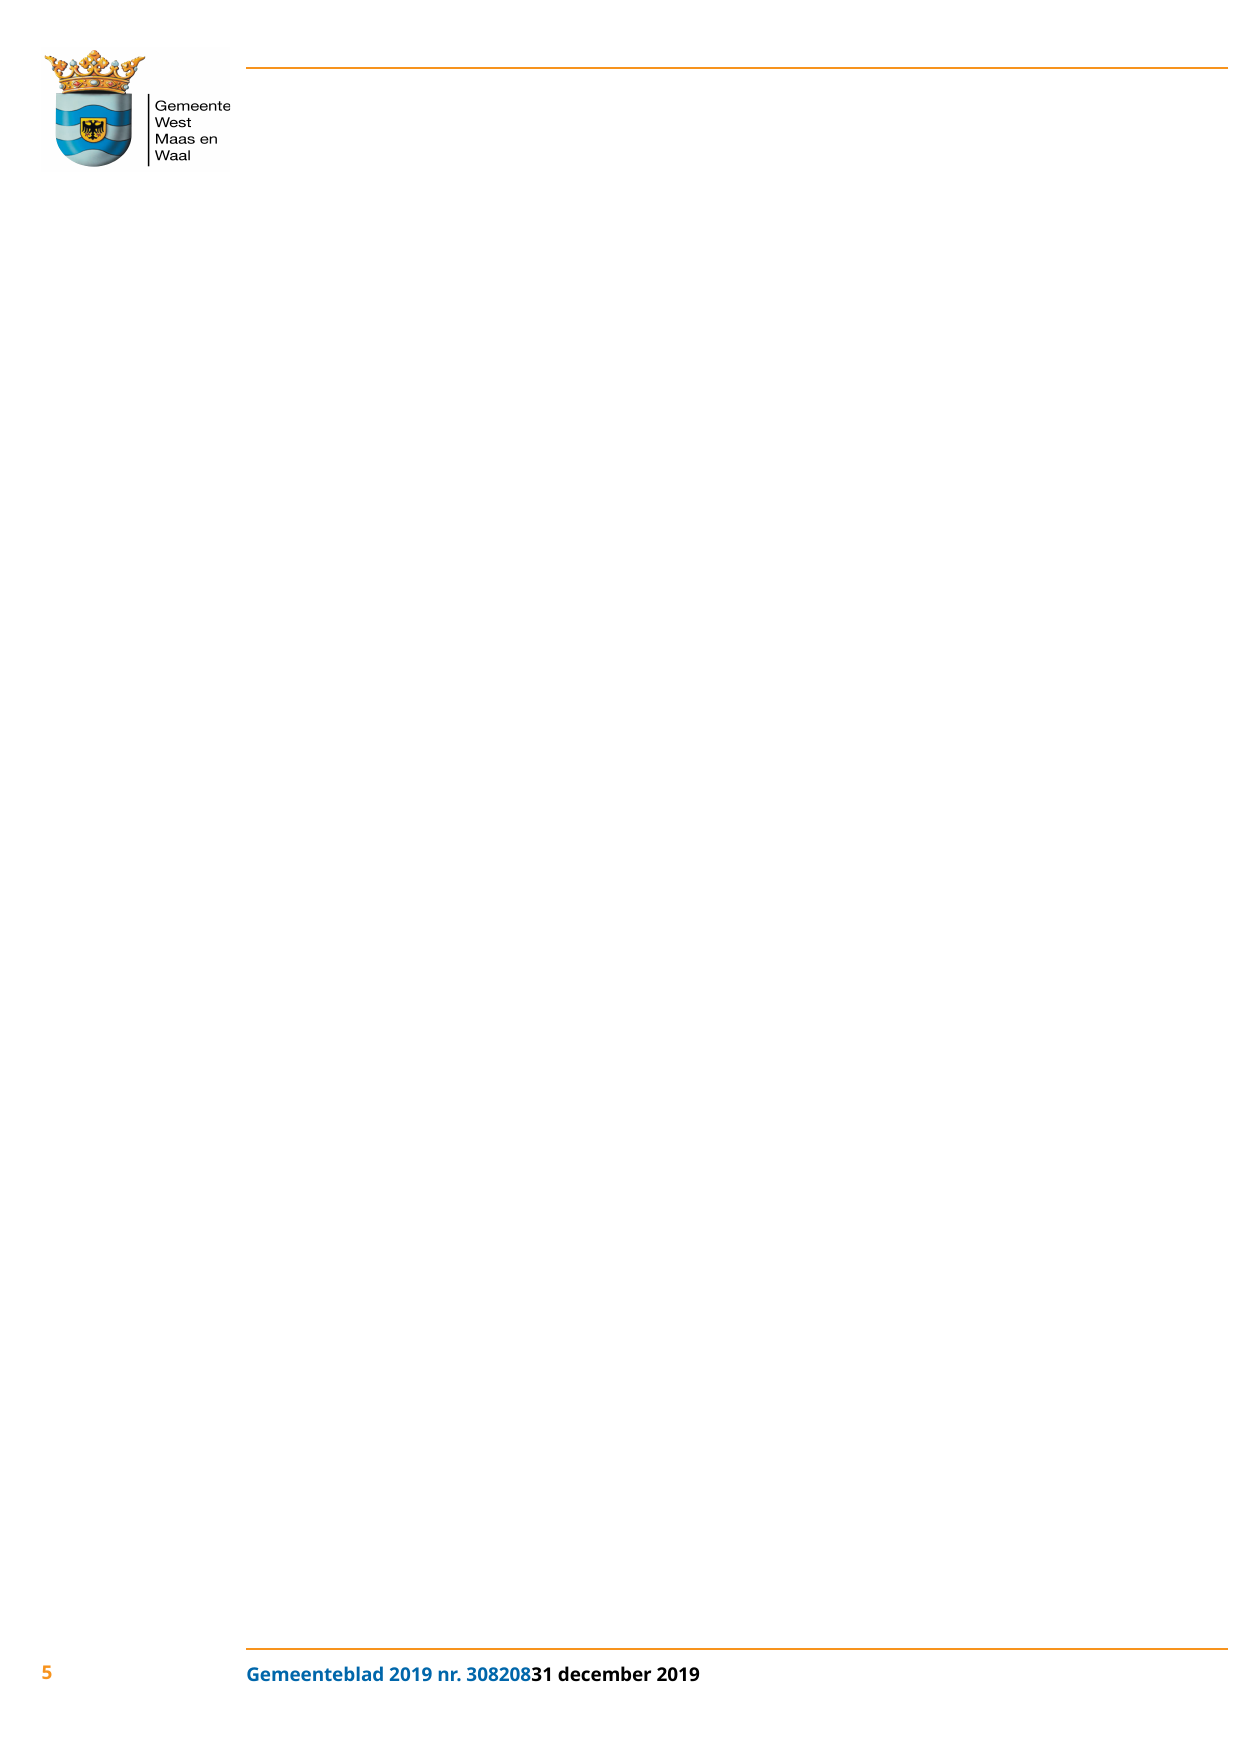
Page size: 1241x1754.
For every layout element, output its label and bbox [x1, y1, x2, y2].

picture [41, 47, 231, 172]
